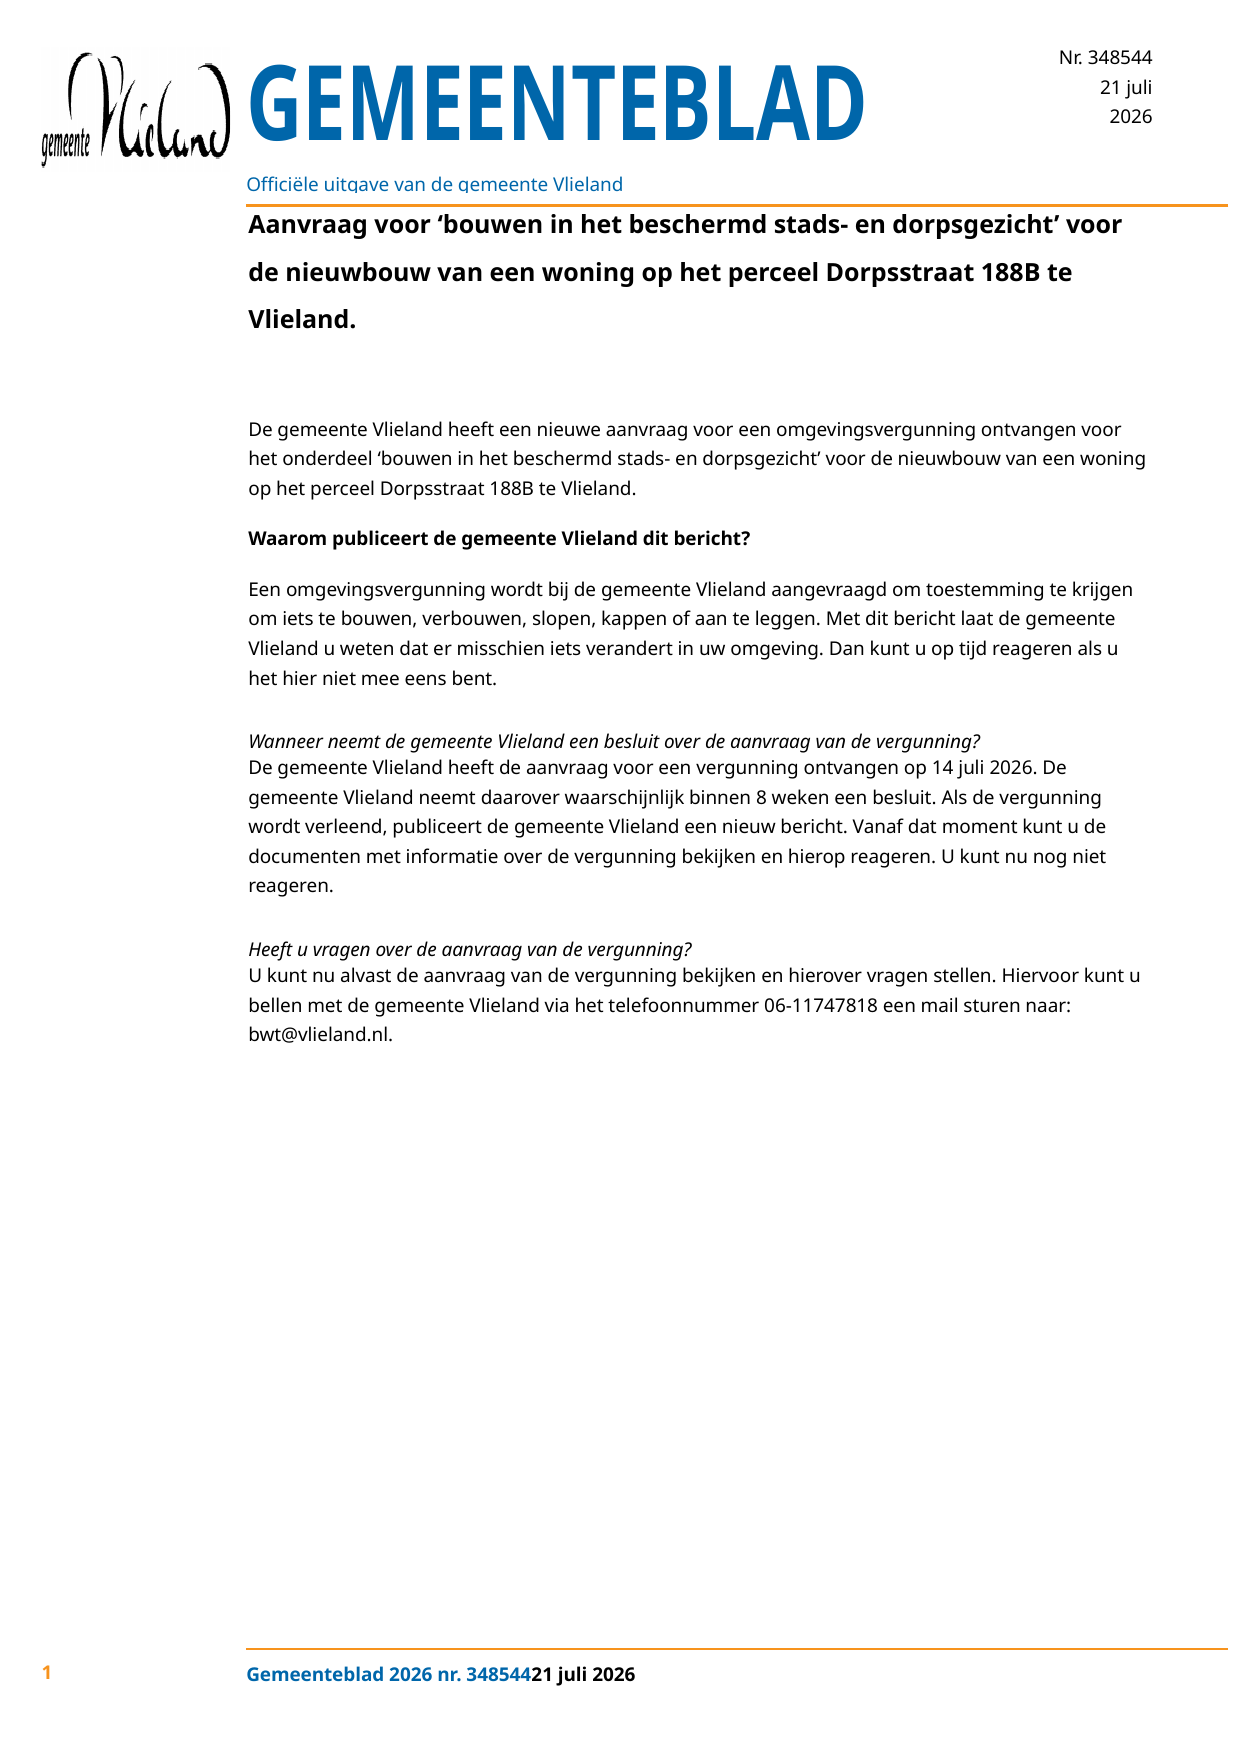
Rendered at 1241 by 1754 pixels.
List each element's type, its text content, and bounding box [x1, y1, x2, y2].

text De gemeente Vlieland heeft de aanvraag voor een vergunning ontvangen op 14 juli 2026. De gemeente Vlieland neemt daarover waarschijnlijk binnen 8 weken een besluit. Als de vergunning wordt verleend, publiceert de gemeente Vlieland een nieuw bericht. Vanaf dat moment kunt u de documenten met informatie over de vergunning bekijken en hierop reageren. U kunt nu nog niet reageren. [248, 754, 1152, 898]
text Wanneer neemt de gemeente Vlieland een besluit over de aanvraag van de vergunning? [248, 729, 1152, 754]
text De gemeente Vlieland heeft een nieuwe aanvraag voor een omgevingsvergunning ontvangen voor het onderdeel ‘bouwen in het beschermd stads- en dorpsgezicht’ voor de nieuwbouw van een woning op het perceel Dorpsstraat 188B te Vlieland. [248, 416, 1152, 501]
text Heeft u vragen over de aanvraag van de vergunning? [248, 937, 1152, 962]
text Waarom publiceert de gemeente Vlieland dit bericht? [248, 526, 1152, 551]
text Aanvraag voor ‘bouwen in het beschermd stads- en dorpsgezicht’ voor de nieuwbouw van een woning op het perceel Dorpsstraat 188B te Vlieland. [248, 207, 1152, 336]
text U kunt nu alvast de aanvraag van de vergunning bekijken en hierover vragen stellen. Hiervoor kunt u bellen met de gemeente Vlieland via het telefoonnummer 06-11747818 een mail sturen naar: bwt@vlieland.nl. [248, 962, 1152, 1047]
text Een omgevingsvergunning wordt bij de gemeente Vlieland aangevraagd om toestemming te krijgen om iets te bouwen, verbouwen, slopen, kappen of aan te leggen. Met dit bericht laat de gemeente Vlieland u weten dat er misschien iets verandert in uw omgeving. Dan kunt u op tijd reageren als u het hier niet mee eens bent. [248, 576, 1152, 690]
picture [41, 47, 231, 172]
